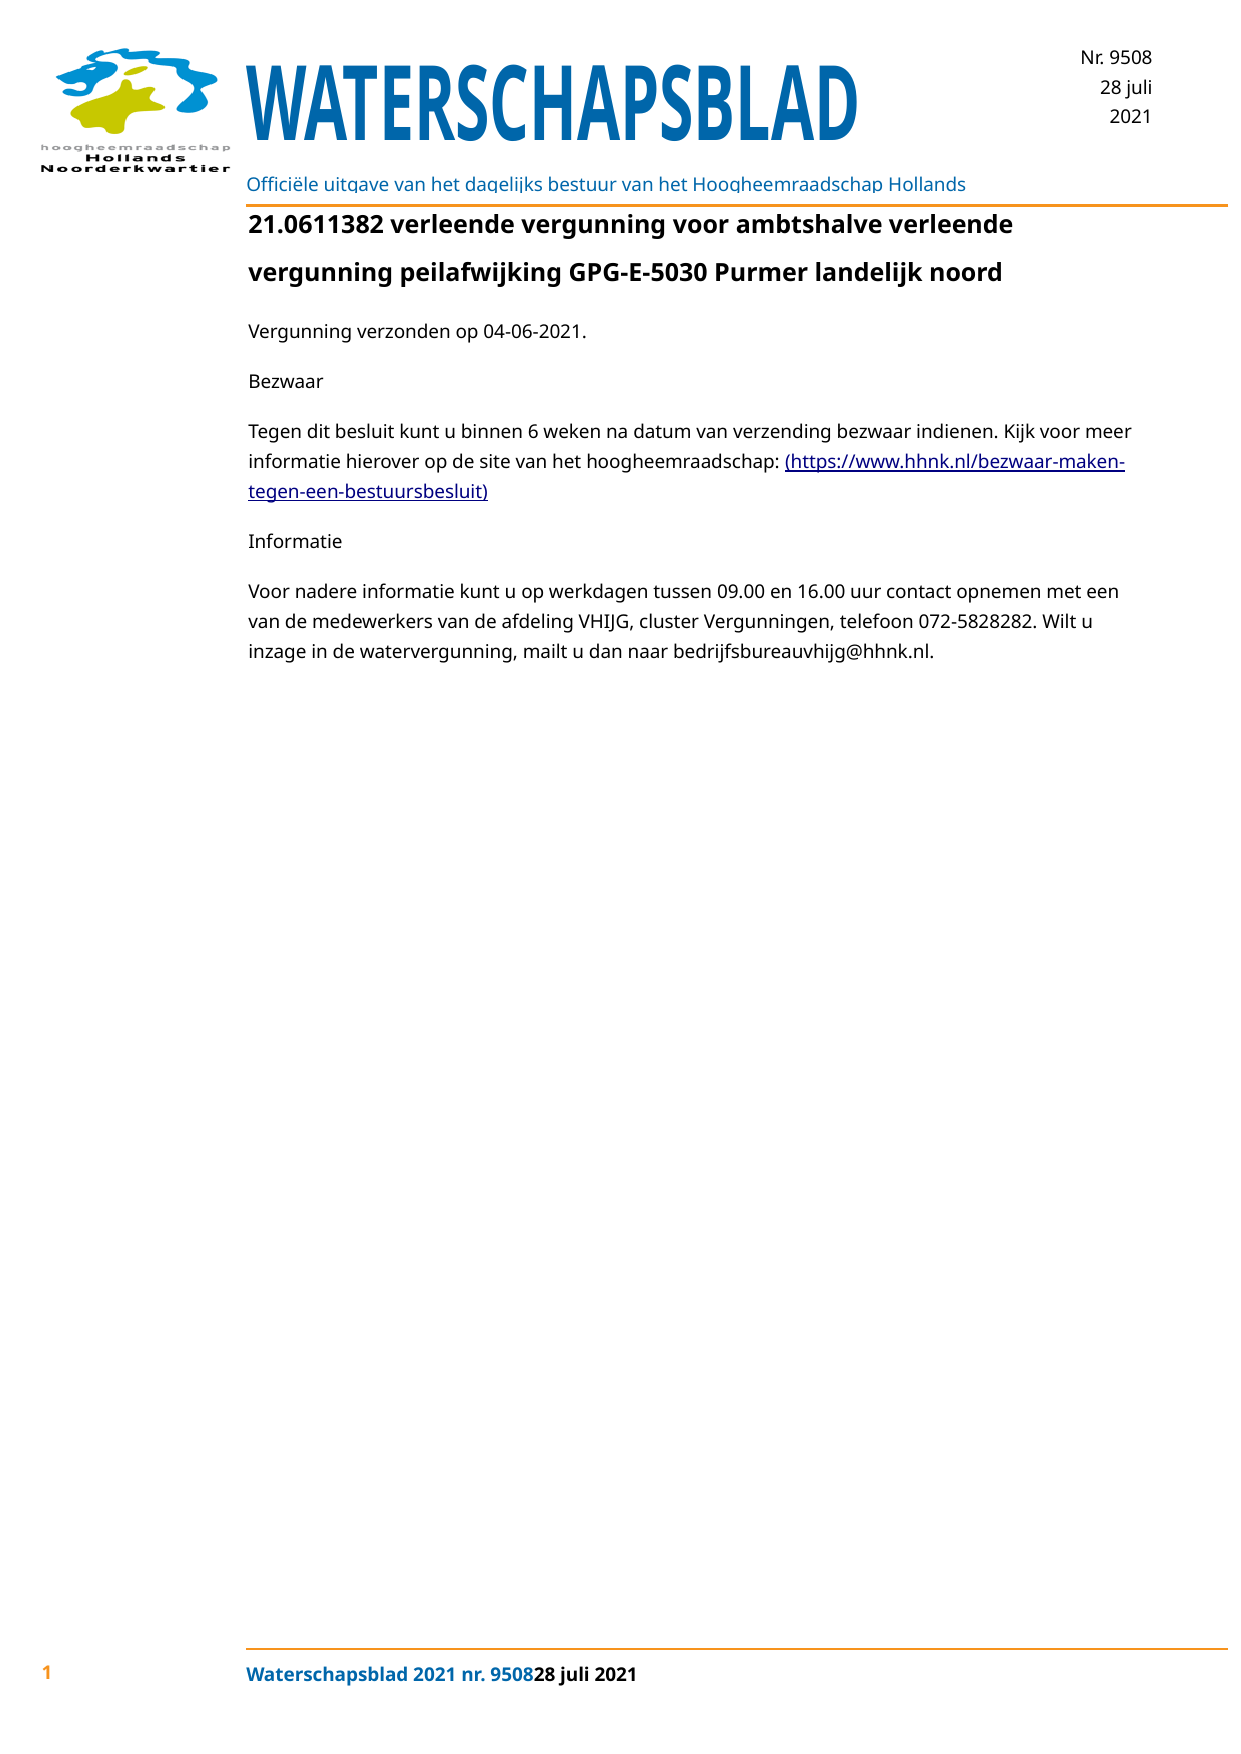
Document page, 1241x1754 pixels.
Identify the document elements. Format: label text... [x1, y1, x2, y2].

text Informatie [248, 528, 1152, 554]
picture [41, 47, 231, 172]
text Tegen dit besluit kunt u binnen 6 weken na datum van verzending bezwaar indienen. Kijk voor meer informatie hierover op de site van het hoogheemraadschap: (https://www.hhnk.nl/bezwaar-maken-tegen-een-bestuursbesluit) [248, 419, 1152, 504]
text Vergunning verzonden op 04-06-2021. [248, 318, 1152, 344]
text 21.0611382 verleende vergunning voor ambtshalve verleende vergunning peilafwijking GPG-E-5030 Purmer landelijk noord [248, 207, 1152, 288]
text Voor nadere informatie kunt u op werkdagen tussen 09.00 en 16.00 uur contact opnemen met een van de medewerkers van de afdeling VHIJG, cluster Vergunningen, telefoon 072-5828282. Wilt u inzage in de watervergunning, mailt u dan naar bedrijfsbureauvhijg@hhnk.nl. [248, 579, 1152, 664]
text Bezwaar [248, 368, 1152, 394]
